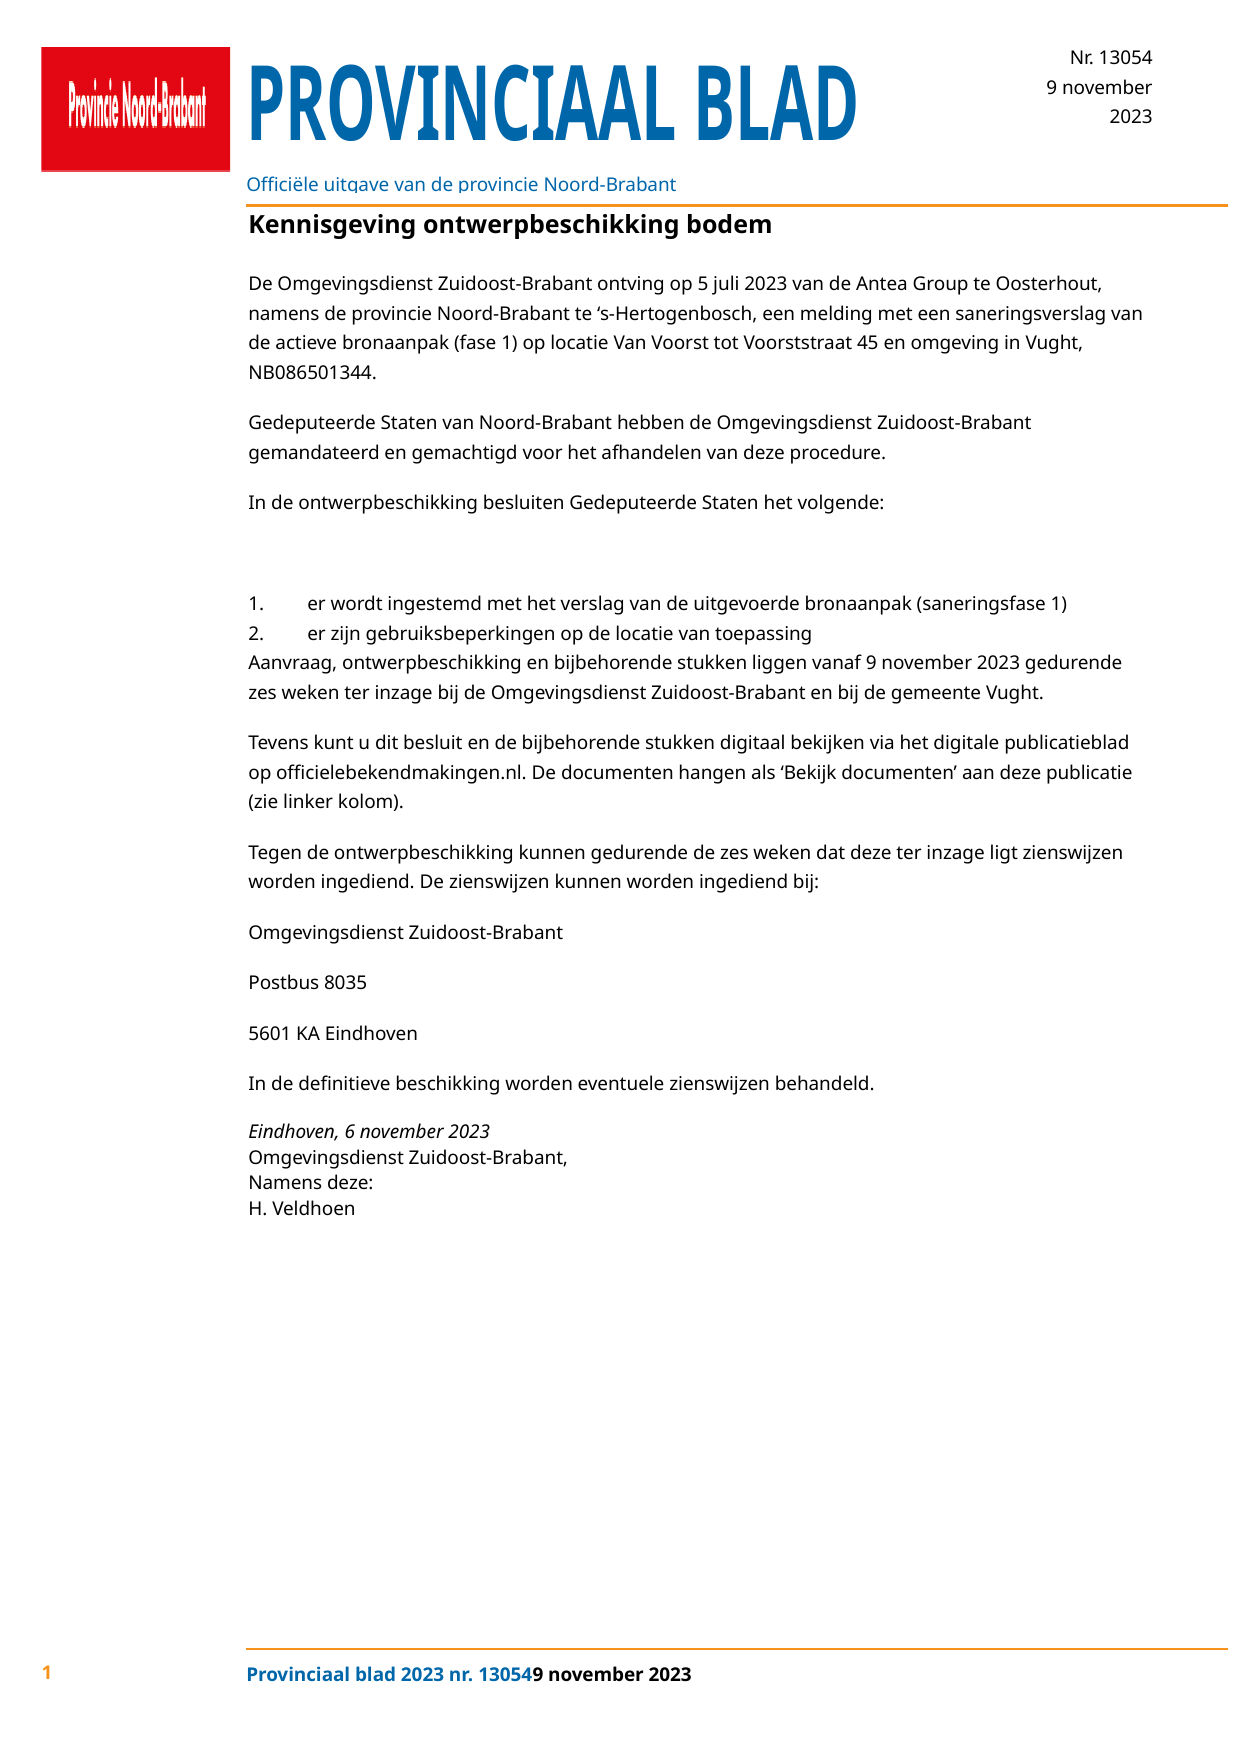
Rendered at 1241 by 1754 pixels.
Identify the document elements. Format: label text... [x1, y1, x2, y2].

text Omgevingsdienst Zuidoost-Brabant [248, 919, 1152, 945]
list er wordt ingestemd met het verslag van de uitgevoerde bronaanpak (saneringsfase 1) [248, 590, 1152, 616]
text In de definitieve beschikking worden eventuele zienswijzen behandeld. [248, 1070, 1152, 1096]
text Tevens kunt u dit besluit en de bijbehorende stukken digitaal bekijken via het digitale publicatieblad op officielebekendmakingen.nl. De documenten hangen als ‘Bekijk documenten’ aan deze publicatie (zie linker kolom). [248, 729, 1152, 814]
list er zijn gebruiksbeperkingen op de locatie van toepassing [248, 620, 1152, 646]
text Namens deze: [248, 1169, 1152, 1195]
text Tegen de ontwerpbeschikking kunnen gedurende de zes weken dat deze ter inzage ligt zienswijzen worden ingediend. De zienswijzen kunnen worden ingediend bij: [248, 839, 1152, 894]
text 5601 KA Eindhoven [248, 1020, 1152, 1046]
text Gedeputeerde Staten van Noord-Brabant hebben de Omgevingsdienst Zuidoost-Brabant gemandateerd en gemachtigd voor het afhandelen van deze procedure. [248, 409, 1152, 465]
text In de ontwerpbeschikking besluiten Gedeputeerde Staten het volgende: [248, 489, 1152, 515]
text Omgevingsdienst Zuidoost-Brabant, [248, 1144, 1152, 1169]
text Kennisgeving ontwerpbeschikking bodem [248, 207, 1152, 241]
text Postbus 8035 [248, 969, 1152, 995]
text Aanvraag, ontwerpbeschikking en bijbehorende stukken liggen vanaf 9 november 2023 gedurende zes weken ter inzage bij de Omgevingsdienst Zuidoost-Brabant en bij de gemeente Vught. [248, 649, 1152, 705]
text De Omgevingsdienst Zuidoost-Brabant ontving op 5 juli 2023 van de Antea Group te Oosterhout, namens de provincie Noord-Brabant te ‘s-Hertogenbosch, een melding met een saneringsverslag van de actieve bronaanpak (fase 1) op locatie Van Voorst tot Voorststraat 45 en omgeving in Vught, NB086501344. [248, 270, 1152, 385]
text H. Veldhoen [248, 1195, 1152, 1221]
text Eindhoven, 6 november 2023 [248, 1118, 1152, 1144]
picture [41, 47, 231, 172]
